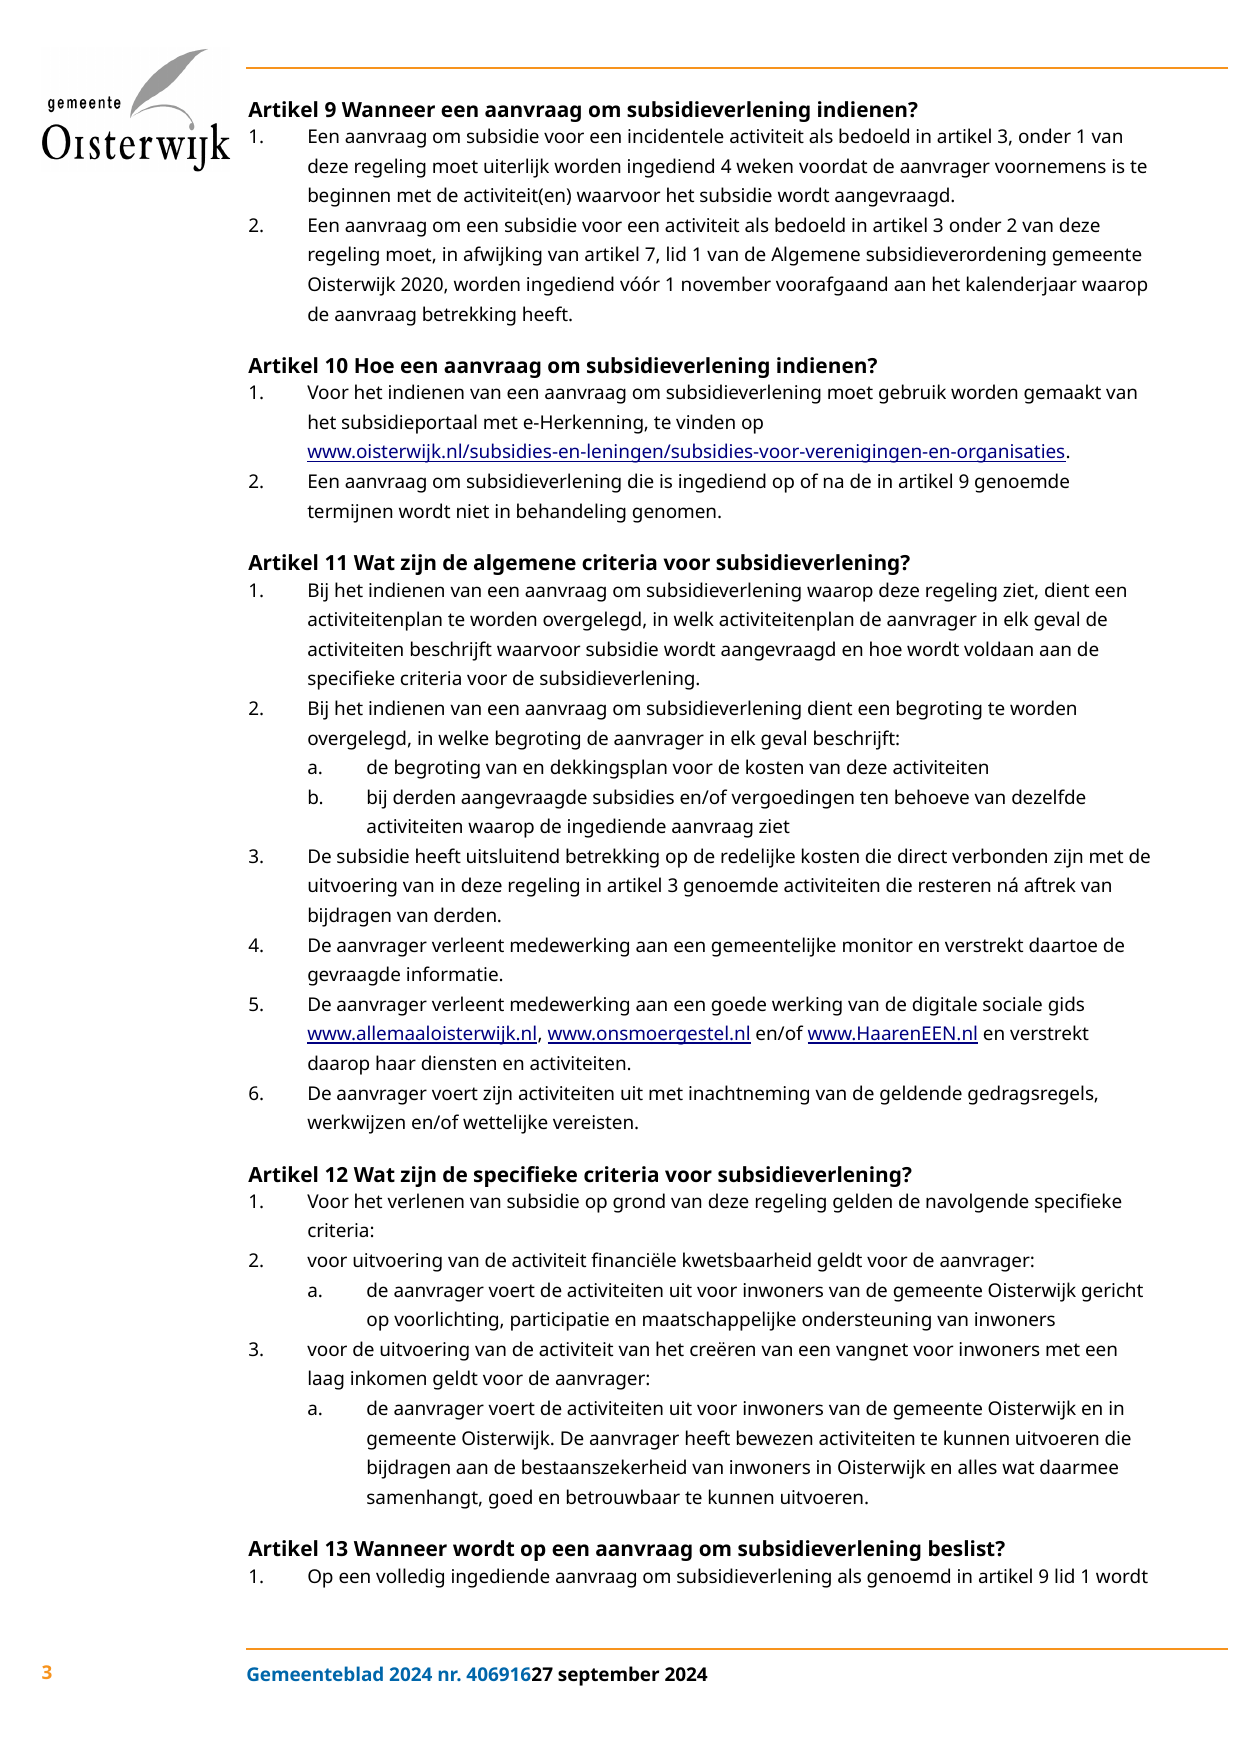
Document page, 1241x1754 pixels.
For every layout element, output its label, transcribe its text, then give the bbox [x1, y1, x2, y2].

list Voor het verlenen van subsidie op grond van deze regeling gelden de navolgende specifieke criteria: [248, 1188, 1152, 1243]
list de aanvrager voert de activiteiten uit voor inwoners van de gemeente Oisterwijk en in gemeente Oisterwijk. De aanvrager heeft bewezen activiteiten te kunnen uitvoeren die bijdragen aan de bestaanszekerheid van inwoners in Oisterwijk en alles wat daarmee samenhangt, goed en betrouwbaar te kunnen uitvoeren. [307, 1395, 1152, 1510]
list De aanvrager verleent medewerking aan een gemeentelijke monitor en verstrekt daartoe de gevraagde informatie. [248, 932, 1152, 987]
list Op een volledig ingediende aanvraag om subsidieverlening als genoemd in artikel 9 lid 1 wordt [248, 1563, 1152, 1588]
list Een aanvraag om een subsidie voor een activiteit als bedoeld in artikel 3 onder 2 van deze regeling moet, in afwijking van artikel 7, lid 1 van de Algemene subsidieverordening gemeente Oisterwijk 2020, worden ingediend vóór 1 november voorafgaand aan het kalenderjaar waarop de aanvraag betrekking heeft. [248, 212, 1152, 326]
text Artikel 10 Hoe een aanvraag om subsidieverlening indienen? [248, 351, 1152, 379]
text Artikel 11 Wat zijn de algemene criteria voor subsidieverlening? [248, 548, 1152, 577]
text Artikel 9 Wanneer een aanvraag om subsidieverlening indienen? [248, 95, 1152, 123]
list Bij het indienen van een aanvraag om subsidieverlening dient een begroting te worden overgelegd, in welke begroting de aanvrager in elk geval beschrijft: [248, 695, 1152, 750]
list De subsidie heeft uitsluitend betrekking op de redelijke kosten die direct verbonden zijn met de uitvoering van in deze regeling in artikel 3 genoemde activiteiten die resteren ná aftrek van bijdragen van derden. [248, 843, 1152, 928]
list de aanvrager voert de activiteiten uit voor inwoners van de gemeente Oisterwijk gericht op voorlichting, participatie en maatschappelijke ondersteuning van inwoners [307, 1277, 1152, 1332]
list bij derden aangevraagde subsidies en/of vergoedingen ten behoeve van dezelfde activiteiten waarop de ingediende aanvraag ziet [307, 784, 1152, 839]
list Voor het indienen van een aanvraag om subsidieverlening moet gebruik worden gemaakt van het subsidieportaal met e-Herkenning, te vinden op www.oisterwijk.nl/subsidies-en-leningen/subsidies-voor-verenigingen-en-organisaties. [248, 379, 1152, 464]
text Artikel 13 Wanneer wordt op een aanvraag om subsidieverlening beslist? [248, 1534, 1152, 1563]
text Artikel 12 Wat zijn de specifieke criteria voor subsidieverlening? [248, 1160, 1152, 1188]
list Een aanvraag om subsidieverlening die is ingediend op of na de in artikel 9 genoemde termijnen wordt niet in behandeling genomen. [248, 468, 1152, 524]
picture [41, 47, 231, 172]
list voor uitvoering van de activiteit financiële kwetsbaarheid geldt voor de aanvrager: [248, 1247, 1152, 1273]
list Een aanvraag om subsidie voor een incidentele activiteit als bedoeld in artikel 3, onder 1 van deze regeling moet uiterlijk worden ingediend 4 weken voordat de aanvrager voornemens is te beginnen met de activiteit(en) waarvoor het subsidie wordt aangevraagd. [248, 123, 1152, 208]
list Bij het indienen van een aanvraag om subsidieverlening waarop deze regeling ziet, dient een activiteitenplan te worden overgelegd, in welk activiteitenplan de aanvrager in elk geval de activiteiten beschrijft waarvoor subsidie wordt aangevraagd en hoe wordt voldaan aan de specifieke criteria voor de subsidieverlening. [248, 577, 1152, 691]
list De aanvrager verleent medewerking aan een goede werking van de digitale sociale gids www.allemaaloisterwijk.nl, www.onsmoergestel.nl en/of www.HaarenEEN.nl en verstrekt daarop haar diensten en activiteiten. [248, 991, 1152, 1076]
list De aanvrager voert zijn activiteiten uit met inachtneming van de geldende gedragsregels, werkwijzen en/of wettelijke vereisten. [248, 1080, 1152, 1135]
list voor de uitvoering van de activiteit van het creëren van een vangnet voor inwoners met een laag inkomen geldt voor de aanvrager: [248, 1336, 1152, 1391]
list de begroting van en dekkingsplan voor de kosten van deze activiteiten [307, 754, 1152, 780]
